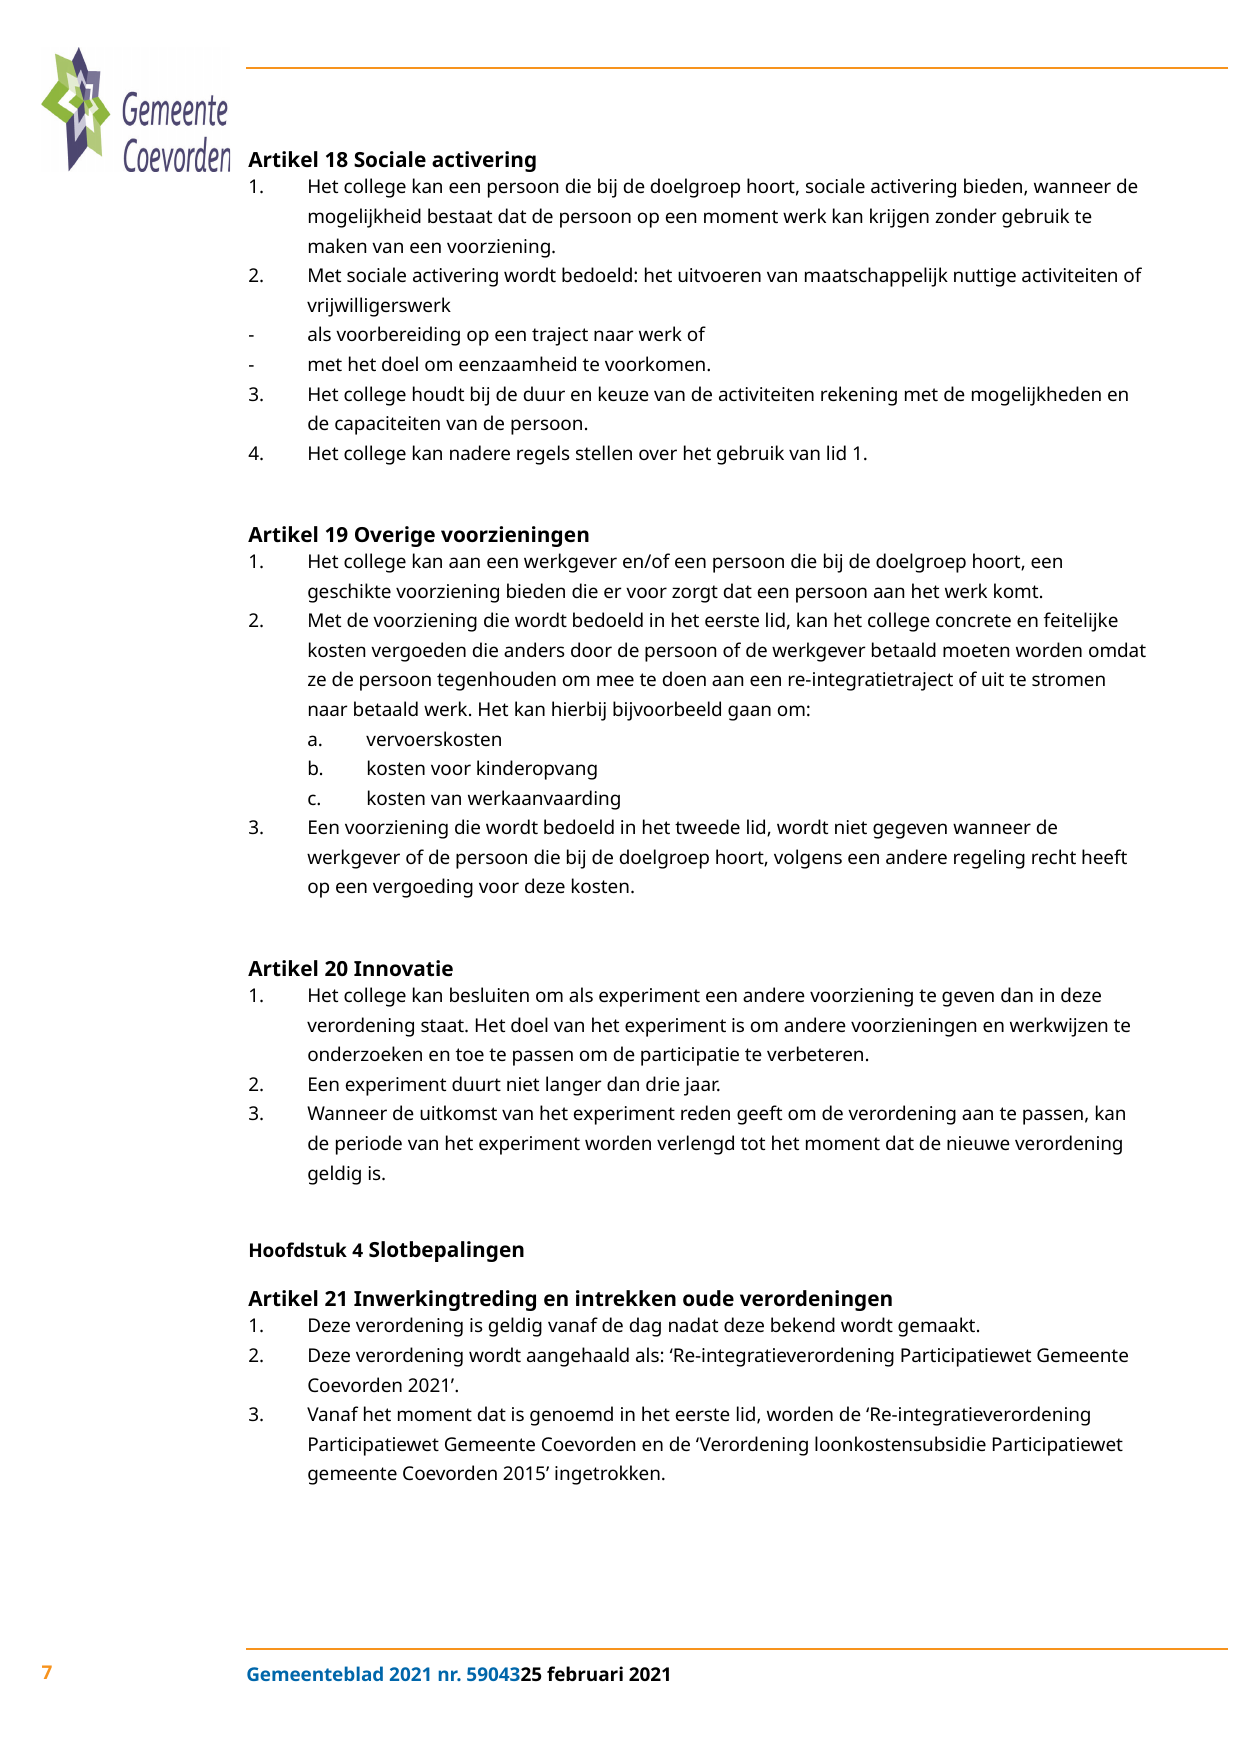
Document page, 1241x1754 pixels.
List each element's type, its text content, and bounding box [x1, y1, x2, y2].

list Een voorziening die wordt bedoeld in het tweede lid, wordt niet gegeven wanneer de werkgever of de persoon die bij de doelgroep hoort, volgens een andere regeling recht heeft op een vergoeding voor deze kosten. [248, 814, 1152, 899]
text Artikel 18 Sociale activering [248, 145, 1152, 174]
list met het doel om eenzaamheid te voorkomen. [248, 351, 1152, 377]
text Artikel 19 Overige voorzieningen [248, 520, 1152, 548]
list Een experiment duurt niet langer dan drie jaar. [248, 1071, 1152, 1097]
list Het college kan een persoon die bij de doelgroep hoort, sociale activering bieden, wanneer de mogelijkheid bestaat dat de persoon op een moment werk kan krijgen zonder gebruik te maken van een voorziening. [248, 174, 1152, 258]
list Het college kan aan een werkgever en/of een persoon die bij de doelgroep hoort, een geschikte voorziening bieden die er voor zorgt dat een persoon aan het werk komt. [248, 548, 1152, 604]
text Hoofdstuk 4 Slotbepalingen [248, 1235, 1152, 1263]
list Deze verordening wordt aangehaald als: ‘Re-integratieverordening Participatiewet Gemeente Coevorden 2021’. [248, 1342, 1152, 1397]
list kosten voor kinderopvang [307, 755, 1152, 781]
list Deze verordening is geldig vanaf de dag nadat deze bekend wordt gemaakt. [248, 1313, 1152, 1338]
list Met sociale activering wordt bedoeld: het uitvoeren van maatschappelijk nuttige activiteiten of vrijwilligerswerk [248, 262, 1152, 318]
list Met de voorziening die wordt bedoeld in het eerste lid, kan het college concrete en feitelijke kosten vergoeden die anders door de persoon of de werkgever betaald moeten worden omdat ze de persoon tegenhouden om mee te doen aan een re-integratietraject of uit te stromen naar betaald werk. Het kan hierbij bijvoorbeeld gaan om: [248, 607, 1152, 722]
text Artikel 20 Innovatie [248, 954, 1152, 982]
list Het college kan besluiten om als experiment een andere voorziening te geven dan in deze verordening staat. Het doel van het experiment is om andere voorzieningen en werkwijzen te onderzoeken en toe te passen om de participatie te verbeteren. [248, 982, 1152, 1067]
list vervoerskosten [307, 726, 1152, 752]
list als voorbereiding op een traject naar werk of [248, 322, 1152, 347]
text Artikel 21 Inwerkingtreding en intrekken oude verordeningen [248, 1284, 1152, 1313]
list Vanaf het moment dat is genoemd in het eerste lid, worden de ‘Re-integratieverordening Participatiewet Gemeente Coevorden en de ‘Verordening loonkostensubsidie Participatiewet gemeente Coevorden 2015’ ingetrokken. [248, 1401, 1152, 1486]
list Wanneer de uitkomst van het experiment reden geeft om de verordening aan te passen, kan de periode van het experiment worden verlengd tot het moment dat de nieuwe verordening geldig is. [248, 1101, 1152, 1185]
list kosten van werkaanvaarding [307, 785, 1152, 811]
list Het college kan nadere regels stellen over het gebruik van lid 1. [248, 440, 1152, 466]
picture [41, 47, 231, 172]
list Het college houdt bij de duur en keuze van de activiteiten rekening met de mogelijkheden en de capaciteiten van de persoon. [248, 381, 1152, 436]
